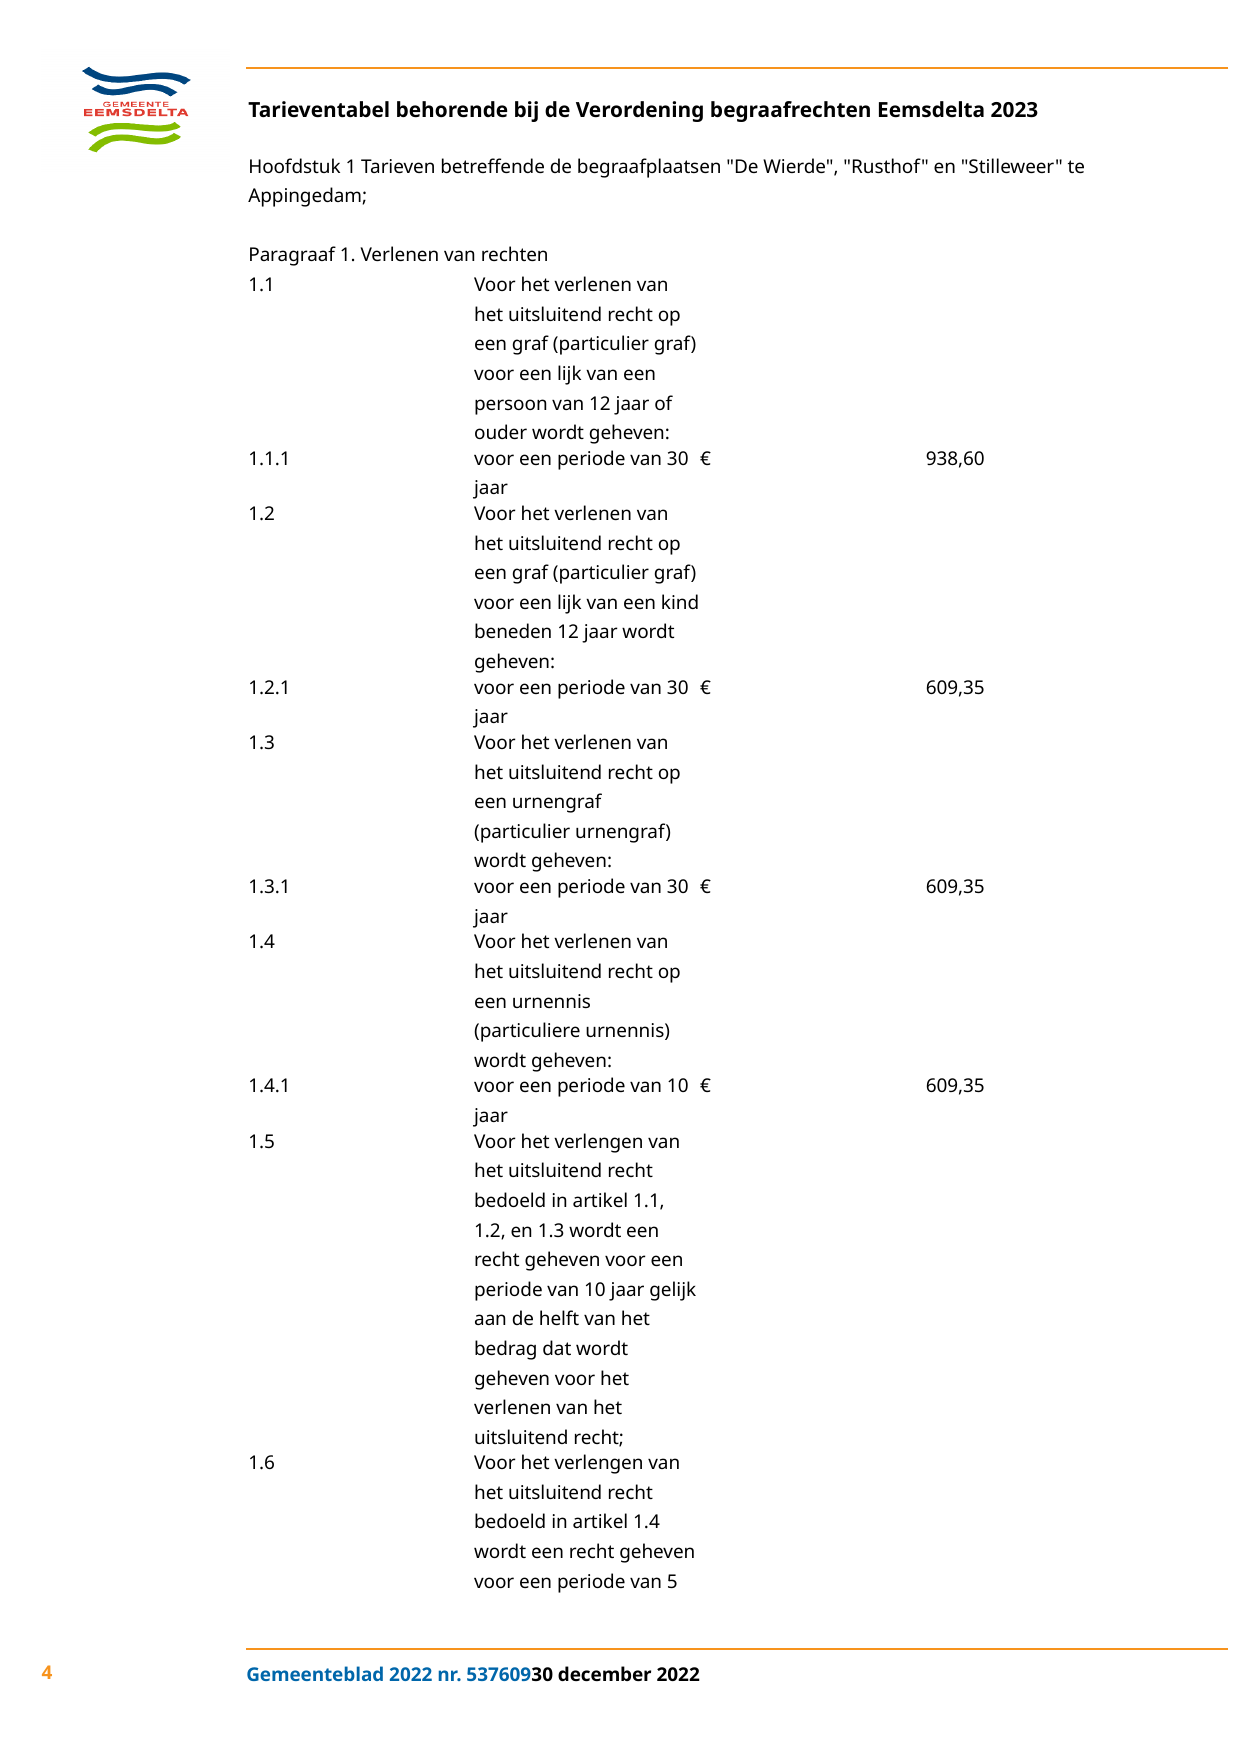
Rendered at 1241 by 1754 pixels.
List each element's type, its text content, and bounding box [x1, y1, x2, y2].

table_cell [926, 929, 1152, 1073]
table_cell [926, 1128, 1152, 1449]
table_header [700, 271, 926, 445]
table_cell 1.5 [248, 1128, 474, 1449]
table_cell Voor het verlengen van het uitsluitend recht bedoeld in artikel 1.1, 1.2, en 1.3 wordt een recht geheven voor een periode van 10 jaar gelijk aan de helft van het bedrag dat wordt geheven voor het verlenen van het uitsluitend recht; [474, 1128, 700, 1449]
table_cell voor een periode van 30 jaar [474, 445, 700, 500]
table_cell [926, 1450, 1152, 1594]
text Hoofdstuk 1 Tarieven betreffende de begraafplaatsen "De Wierde", "Rusthof" en "Stilleweer" te Appingedam; [248, 153, 1152, 208]
table_header [926, 271, 1152, 445]
table_cell 1.4.1 [248, 1073, 474, 1128]
table_cell 1.6 [248, 1450, 474, 1594]
table_cell € [700, 873, 926, 929]
table_cell € [700, 445, 926, 500]
table_cell 1.4 [248, 929, 474, 1073]
table_cell Voor het verlenen van het uitsluitend recht op een urnennis (particuliere urnennis) wordt geheven: [474, 929, 700, 1073]
text Paragraaf 1. Verlenen van rechten [248, 242, 1152, 267]
table_cell 938,60 [926, 445, 1152, 500]
table_cell € [700, 674, 926, 729]
table_cell 609,35 [926, 674, 1152, 729]
table_header Voor het verlenen van het uitsluitend recht op een graf (particulier graf) voor een lijk van een persoon van 12 jaar of ouder wordt geheven: [474, 271, 700, 445]
table_cell Voor het verlenen van het uitsluitend recht op een graf (particulier graf) voor een lijk van een kind beneden 12 jaar wordt geheven: [474, 500, 700, 674]
table_cell [700, 1128, 926, 1449]
table_cell [700, 929, 926, 1073]
table_cell 1.2 [248, 500, 474, 674]
picture [41, 47, 231, 172]
table_cell 609,35 [926, 1073, 1152, 1128]
table_cell Voor het verlengen van het uitsluitend recht bedoeld in artikel 1.4 wordt een recht geheven voor een periode van 5 [474, 1450, 700, 1594]
table_header 1.1 [248, 271, 474, 445]
table_cell 1.1.1 [248, 445, 474, 500]
table_cell 1.3.1 [248, 873, 474, 929]
table_cell [926, 500, 1152, 674]
text Tarieventabel behorende bij de Verordening begraafrechten Eemsdelta 2023 [248, 95, 1152, 123]
table_cell 1.2.1 [248, 674, 474, 729]
table_cell voor een periode van 30 jaar [474, 873, 700, 929]
table_cell [700, 729, 926, 873]
table_cell 609,35 [926, 873, 1152, 929]
table_cell voor een periode van 10 jaar [474, 1073, 700, 1128]
table_cell voor een periode van 30 jaar [474, 674, 700, 729]
table_cell [700, 1450, 926, 1594]
table_cell 1.3 [248, 729, 474, 873]
table_cell [926, 729, 1152, 873]
table_cell Voor het verlenen van het uitsluitend recht op een urnengraf (particulier urnengraf) wordt geheven: [474, 729, 700, 873]
table_cell [700, 500, 926, 674]
table_cell € [700, 1073, 926, 1128]
